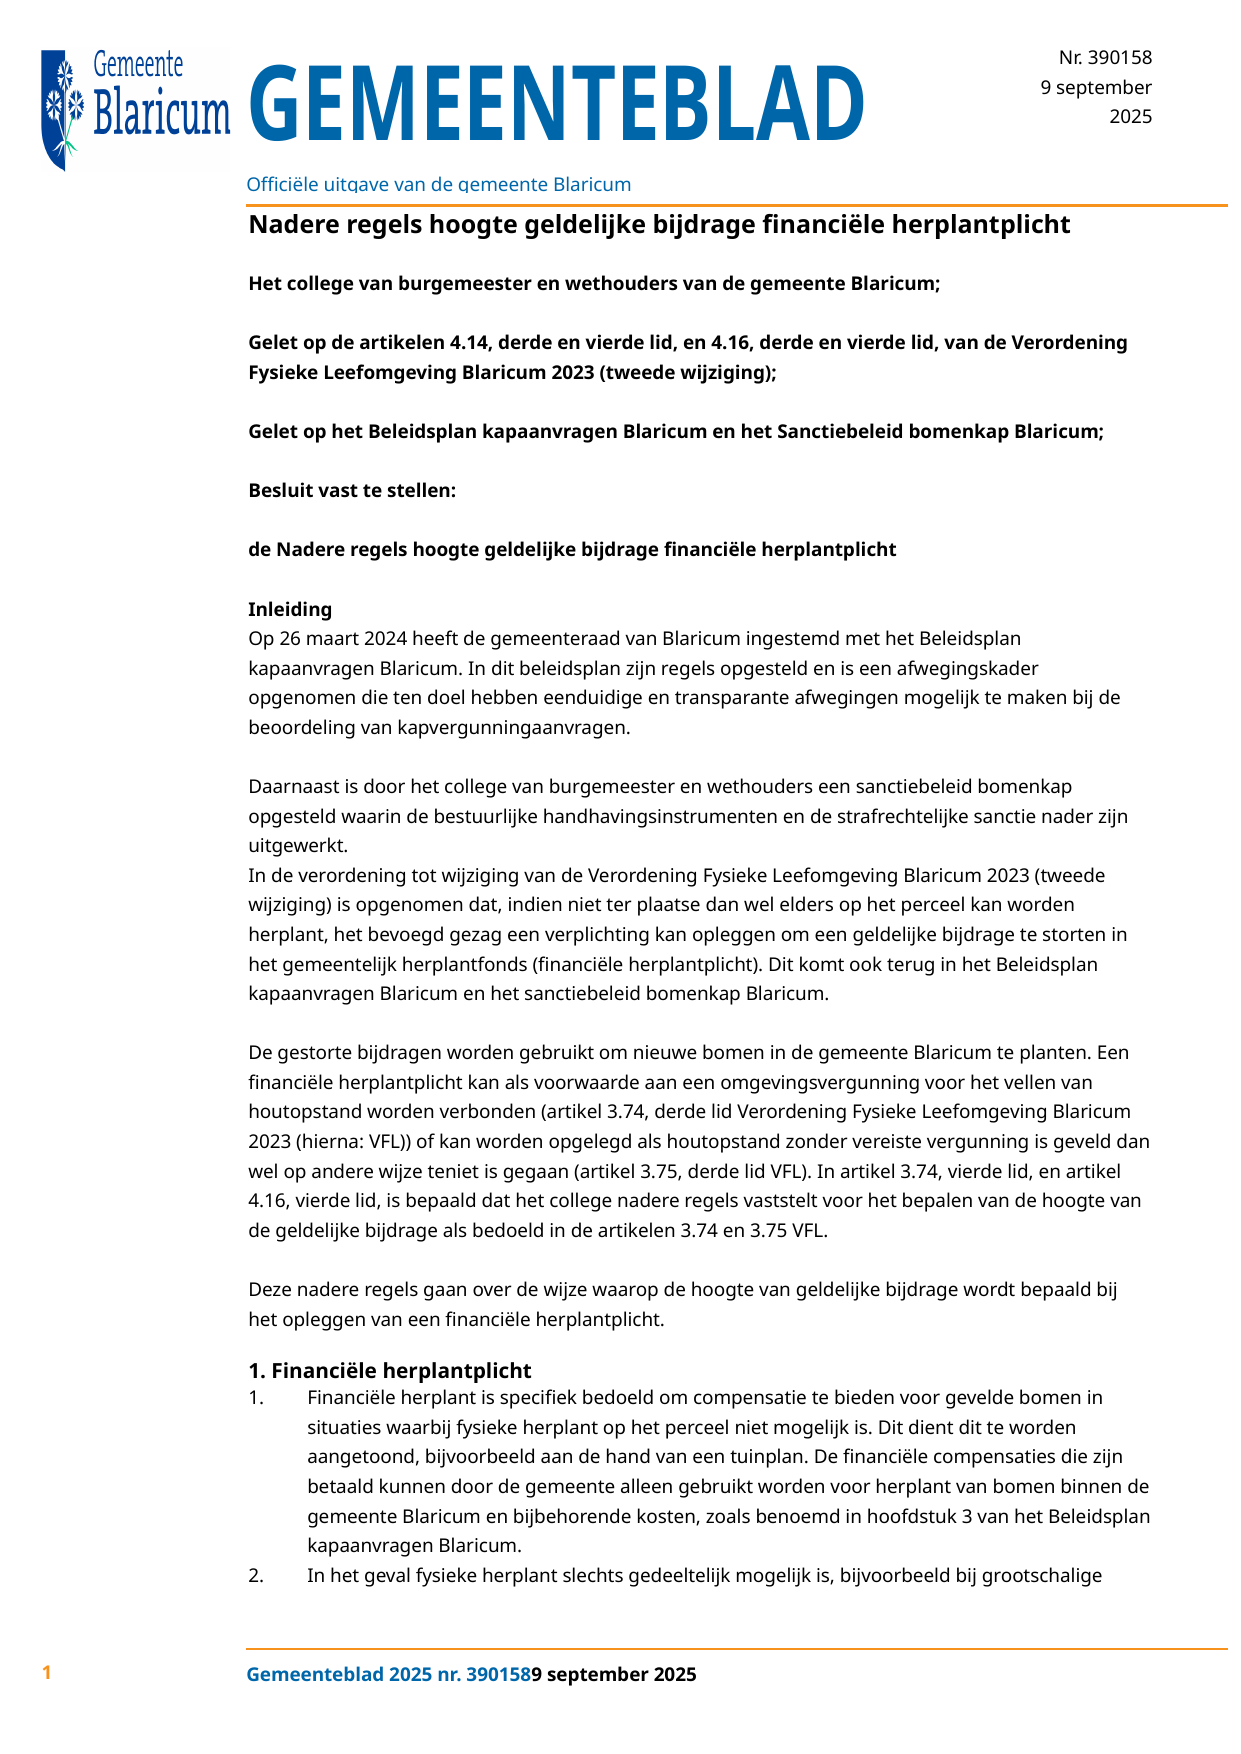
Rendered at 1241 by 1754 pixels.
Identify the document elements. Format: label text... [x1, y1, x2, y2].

picture [41, 47, 231, 172]
text 1. Financiële herplantplicht [248, 1356, 1152, 1384]
text Nadere regels hoogte geldelijke bijdrage financiële herplantplicht [248, 207, 1152, 241]
list In het geval fysieke herplant slechts gedeeltelijk mogelijk is, bijvoorbeeld bij grootschalige [248, 1562, 1152, 1588]
text In de verordening tot wijziging van de Verordening Fysieke Leefomgeving Blaricum 2023 (tweede wijziging) is opgenomen dat, indien niet ter plaatse dan wel elders op het perceel kan worden herplant, het bevoegd gezag een verplichting kan opleggen om een geldelijke bijdrage te storten in het gemeentelijk herplantfonds (financiële herplantplicht). Dit komt ook terug in het Beleidsplan kapaanvragen Blaricum en het sanctiebeleid bomenkap Blaricum. [248, 862, 1152, 1006]
text Het college van burgemeester en wethouders van de gemeente Blaricum; [248, 270, 1152, 296]
text Deze nadere regels gaan over de wijze waarop de hoogte van geldelijke bijdrage wordt bepaald bij het opleggen van een financiële herplantplicht. [248, 1276, 1152, 1331]
text de Nadere regels hoogte geldelijke bijdrage financiële herplantplicht [248, 537, 1152, 562]
text Daarnaast is door het college van burgemeester en wethouders een sanctiebeleid bomenkap opgesteld waarin de bestuurlijke handhavingsinstrumenten en de strafrechtelijke sanctie nader zijn uitgewerkt. [248, 773, 1152, 858]
text Gelet op het Beleidsplan kapaanvragen Blaricum en het Sanctiebeleid bomenkap Blaricum; [248, 418, 1152, 444]
text De gestorte bijdragen worden gebruikt om nieuwe bomen in de gemeente Blaricum te planten. Een financiële herplantplicht kan als voorwaarde aan een omgevingsvergunning voor het vellen van houtopstand worden verbonden (artikel 3.74, derde lid Verordening Fysieke Leefomgeving Blaricum 2023 (hierna: VFL)) of kan worden opgelegd als houtopstand zonder vereiste vergunning is geveld dan wel op andere wijze teniet is gegaan (artikel 3.75, derde lid VFL). In artikel 3.74, vierde lid, en artikel 4.16, vierde lid, is bepaald dat het college nadere regels vaststelt voor het bepalen van de hoogte van de geldelijke bijdrage als bedoeld in de artikelen 3.74 en 3.75 VFL. [248, 1039, 1152, 1243]
text Besluit vast te stellen: [248, 477, 1152, 503]
text Op 26 maart 2024 heeft de gemeenteraad van Blaricum ingestemd met het Beleidsplan kapaanvragen Blaricum. In dit beleidsplan zijn regels opgesteld en is een afwegingskader opgenomen die ten doel hebben eenduidige en transparante afwegingen mogelijk te maken bij de beoordeling van kapvergunningaanvragen. [248, 625, 1152, 740]
list Financiële herplant is specifiek bedoeld om compensatie te bieden voor gevelde bomen in situaties waarbij fysieke herplant op het perceel niet mogelijk is. Dit dient dit te worden aangetoond, bijvoorbeeld aan de hand van een tuinplan. De financiële compensaties die zijn betaald kunnen door de gemeente alleen gebruikt worden voor herplant van bomen binnen de gemeente Blaricum en bijbehorende kosten, zoals benoemd in hoofdstuk 3 van het Beleidsplan kapaanvragen Blaricum. [248, 1384, 1152, 1558]
text Gelet op de artikelen 4.14, derde en vierde lid, en 4.16, derde en vierde lid, van de Verordening Fysieke Leefomgeving Blaricum 2023 (tweede wijziging); [248, 329, 1152, 385]
text Inleiding [248, 596, 1152, 621]
